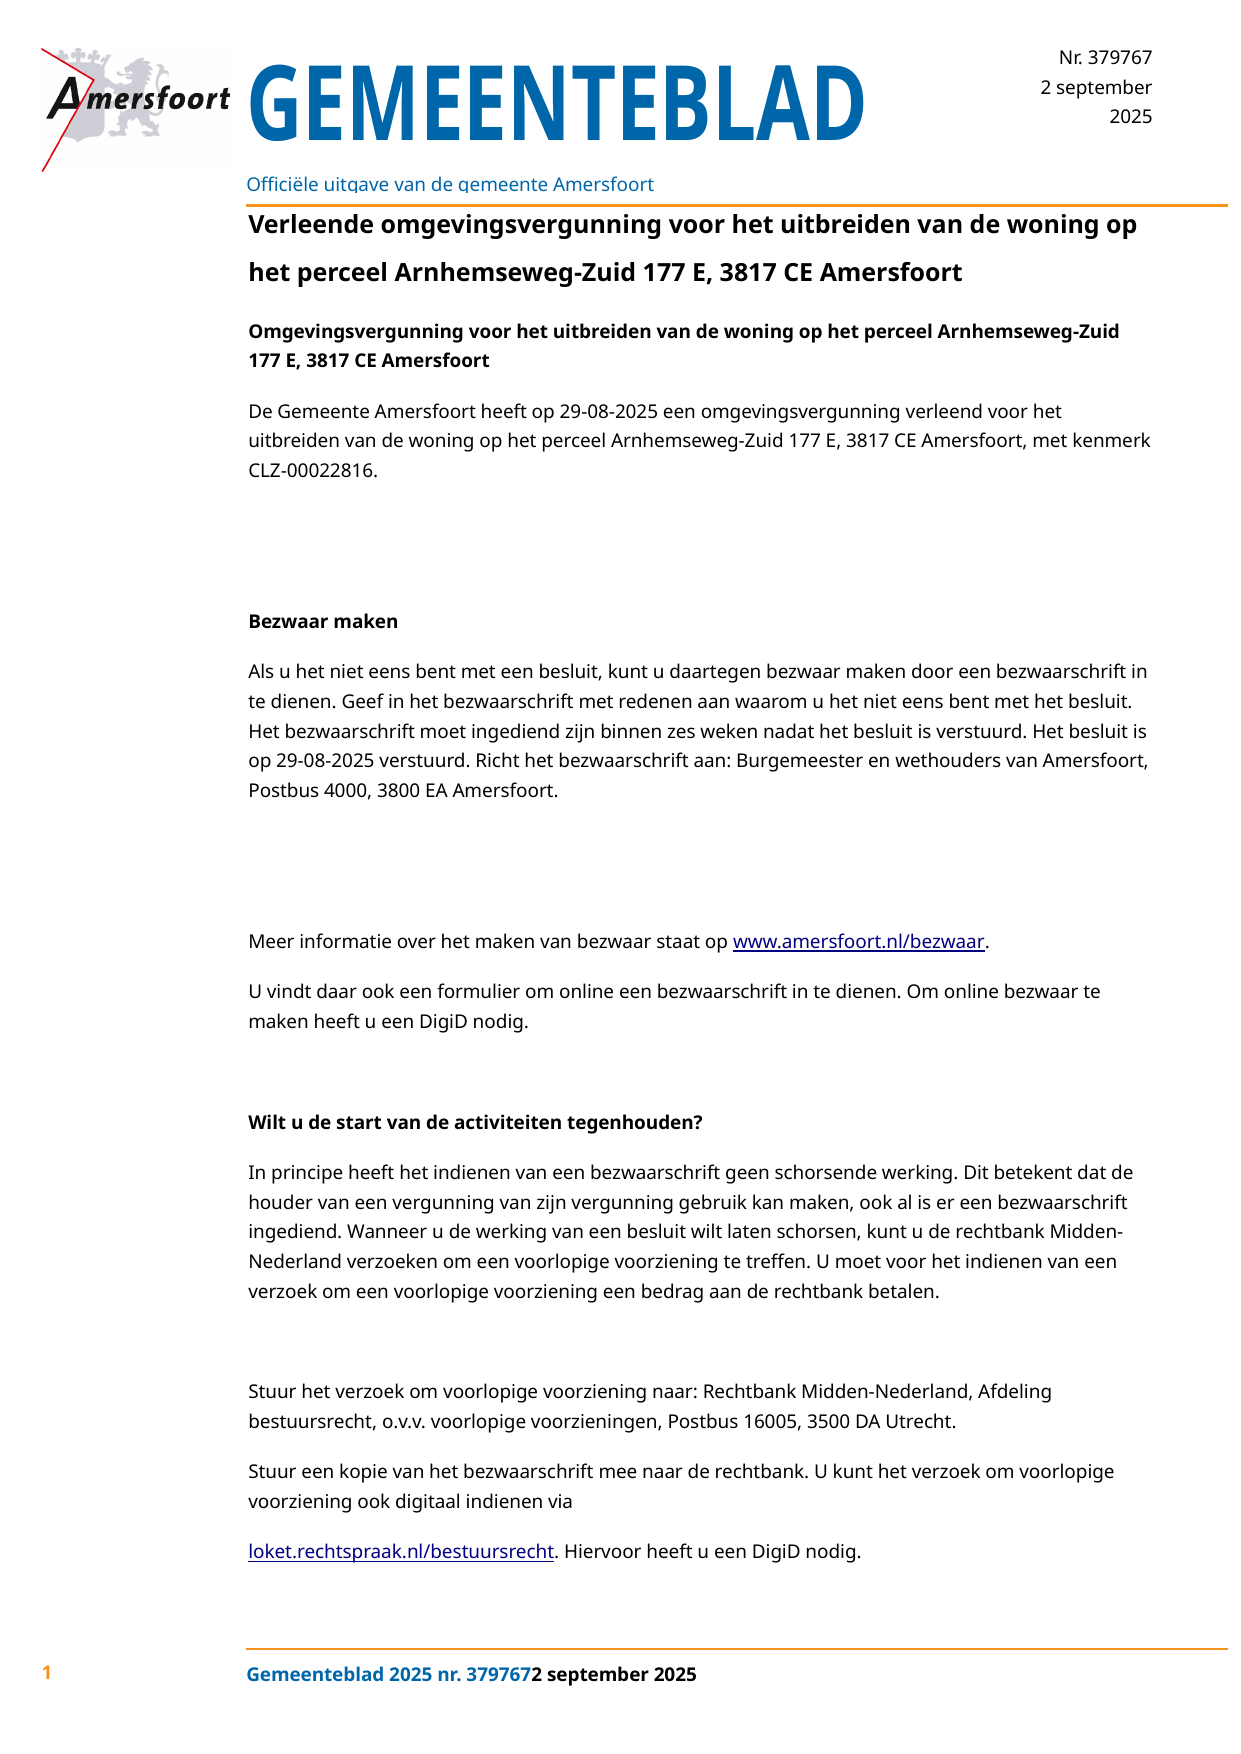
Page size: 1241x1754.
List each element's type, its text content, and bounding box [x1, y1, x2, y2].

text Bezwaar maken [248, 608, 1152, 634]
text Stuur het verzoek om voorlopige voorziening naar: Rechtbank Midden-Nederland, Afdeling bestuursrecht, o.v.v. voorlopige voorzieningen, Postbus 16005, 3500 DA Utrecht. [248, 1379, 1152, 1434]
text Omgevingsvergunning voor het uitbreiden van de woning op het perceel Arnhemseweg-Zuid 177 E, 3817 CE Amersfoort [248, 318, 1152, 373]
text Als u het niet eens bent met een besluit, kunt u daartegen bezwaar maken door een bezwaarschrift in te dienen. Geef in het bezwaarschrift met redenen aan waarom u het niet eens bent met het besluit. Het bezwaarschrift moet ingediend zijn binnen zes weken nadat het besluit is verstuurd. Het besluit is op 29-08-2025 verstuurd. Richt het bezwaarschrift aan: Burgemeester en wethouders van Amersfoort, Postbus 4000, 3800 EA Amersfoort. [248, 659, 1152, 803]
text loket.rechtspraak.nl/bestuursrecht. Hiervoor heeft u een DigiD nodig. [248, 1539, 1152, 1564]
text Verleende omgevingsvergunning voor het uitbreiden van de woning op het perceel Arnhemseweg-Zuid 177 E, 3817 CE Amersfoort [248, 207, 1152, 288]
text U vindt daar ook een formulier om online een bezwaarschrift in te dienen. Om online bezwaar te maken heeft u een DigiD nodig. [248, 979, 1152, 1034]
text Meer informatie over het maken van bezwaar staat op www.amersfoort.nl/bezwaar. [248, 928, 1152, 954]
picture [41, 47, 231, 172]
text Wilt u de start van de activiteiten tegenhouden? [248, 1109, 1152, 1135]
text In principe heeft het indienen van een bezwaarschrift geen schorsende werking. Dit betekent dat de houder van een vergunning van zijn vergunning gebruik kan maken, ook al is er een bezwaarschrift ingediend. Wanneer u de werking van een besluit wilt laten schorsen, kunt u de rechtbank Midden-Nederland verzoeken om een voorlopige voorziening te treffen. U moet voor het indienen van een verzoek om een voorlopige voorziening een bedrag aan de rechtbank betalen. [248, 1159, 1152, 1304]
text De Gemeente Amersfoort heeft op 29-08-2025 een omgevingsvergunning verleend voor het uitbreiden van de woning op het perceel Arnhemseweg-Zuid 177 E, 3817 CE Amersfoort, met kenmerk CLZ-00022816. [248, 398, 1152, 483]
text Stuur een kopie van het bezwaarschrift mee naar de rechtbank. U kunt het verzoek om voorlopige voorziening ook digitaal indienen via [248, 1459, 1152, 1514]
